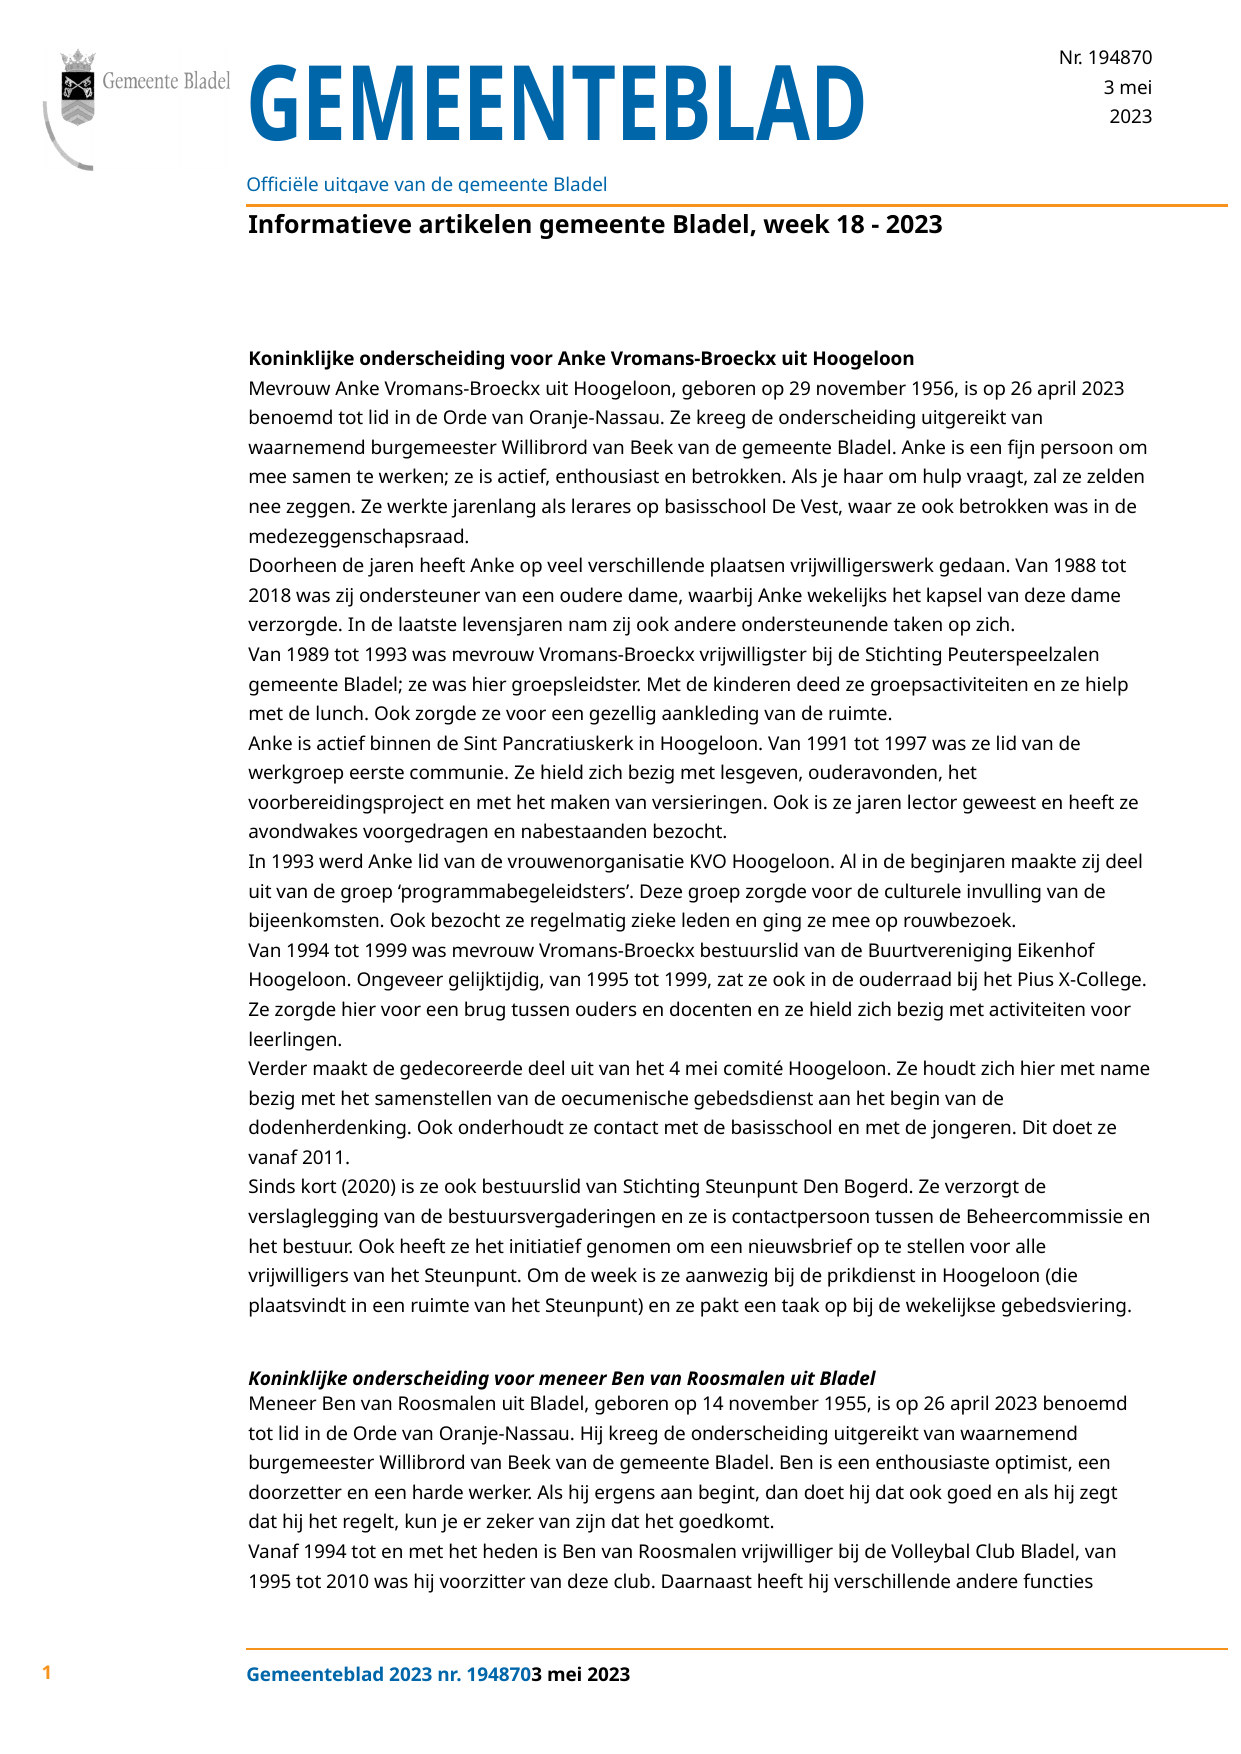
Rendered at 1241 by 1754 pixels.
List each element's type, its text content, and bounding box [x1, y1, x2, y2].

text Van 1989 tot 1993 was mevrouw Vromans-Broeckx vrijwilligster bij de Stichting Peuterspeelzalen gemeente Bladel; ze was hier groepsleidster. Met de kinderen deed ze groepsactiviteiten en ze hielp met de lunch. Ook zorgde ze voor een gezellig aankleding van de ruimte. [248, 641, 1152, 726]
text Verder maakt de gedecoreerde deel uit van het 4 mei comité Hoogeloon. Ze houdt zich hier met name bezig met het samenstellen van de oecumenische gebedsdienst aan het begin van de dodenherdenking. Ook onderhoudt ze contact met de basisschool en met de jongeren. Dit doet ze vanaf 2011. [248, 1055, 1152, 1170]
text Anke is actief binnen de Sint Pancratiuskerk in Hoogeloon. Van 1991 tot 1997 was ze lid van de werkgroep eerste communie. Ze hield zich bezig met lesgeven, ouderavonden, het voorbereidingsproject en met het maken van versieringen. Ook is ze jaren lector geweest en heeft ze avondwakes voorgedragen en nabestaanden bezocht. [248, 730, 1152, 844]
text Sinds kort (2020) is ze ook bestuurslid van Stichting Steunpunt Den Bogerd. Ze verzorgt de verslaglegging van de bestuursvergaderingen en ze is contactpersoon tussen de Beheercommissie en het bestuur. Ook heeft ze het initiatief genomen om een nieuwsbrief op te stellen voor alle vrijwilligers van het Steunpunt. Om de week is ze aanwezig bij de prikdienst in Hoogeloon (die plaatsvindt in een ruimte van het Steunpunt) en ze pakt een taak op bij de wekelijkse gebedsviering. [248, 1174, 1152, 1318]
text Informatieve artikelen gemeente Bladel, week 18 - 2023 [248, 207, 1152, 241]
text In 1993 werd Anke lid van de vrouwenorganisatie KVO Hoogeloon. Al in de beginjaren maakte zij deel uit van de groep ‘programmabegeleidsters’. Deze groep zorgde voor de culturele invulling van de bijeenkomsten. Ook bezocht ze regelmatig zieke leden en ging ze mee op rouwbezoek. [248, 848, 1152, 933]
text Meneer Ben van Roosmalen uit Bladel, geboren op 14 november 1955, is op 26 april 2023 benoemd tot lid in de Orde van Oranje-Nassau. Hij kreeg de onderscheiding uitgereikt van waarnemend burgemeester Willibrord van Beek van de gemeente Bladel. Ben is een enthousiaste optimist, een doorzetter en een harde werker. Als hij ergens aan begint, dan doet hij dat ook goed en als hij zegt dat hij het regelt, kun je er zeker van zijn dat het goedkomt. [248, 1390, 1152, 1534]
text Van 1994 tot 1999 was mevrouw Vromans-Broeckx bestuurslid van de Buurtvereniging Eikenhof Hoogeloon. Ongeveer gelijktijdig, van 1995 tot 1999, zat ze ook in de ouderraad bij het Pius X-College. Ze zorgde hier voor een brug tussen ouders en docenten en ze hield zich bezig met activiteiten voor leerlingen. [248, 937, 1152, 1051]
picture [41, 47, 231, 172]
text Vanaf 1994 tot en met het heden is Ben van Roosmalen vrijwilliger bij de Volleybal Club Bladel, van 1995 tot 2010 was hij voorzitter van deze club. Daarnaast heeft hij verschillende andere functies [248, 1538, 1152, 1594]
text Koninklijke onderscheiding voor meneer Ben van Roosmalen uit Bladel [248, 1365, 1152, 1390]
text Doorheen de jaren heeft Anke op veel verschillende plaatsen vrijwilligerswerk gedaan. Van 1988 tot 2018 was zij ondersteuner van een oudere dame, waarbij Anke wekelijks het kapsel van deze dame verzorgde. In de laatste levensjaren nam zij ook andere ondersteunende taken op zich. [248, 552, 1152, 637]
text Koninklijke onderscheiding voor Anke Vromans-Broeckx uit Hoogeloon [248, 345, 1152, 371]
text Mevrouw Anke Vromans-Broeckx uit Hoogeloon, geboren op 29 november 1956, is op 26 april 2023 benoemd tot lid in de Orde van Oranje-Nassau. Ze kreeg de onderscheiding uitgereikt van waarnemend burgemeester Willibrord van Beek van de gemeente Bladel. Anke is een fijn persoon om mee samen te werken; ze is actief, enthousiast en betrokken. Als je haar om hulp vraagt, zal ze zelden nee zeggen. Ze werkte jarenlang als lerares op basisschool De Vest, waar ze ook betrokken was in de medezeggenschapsraad. [248, 375, 1152, 548]
